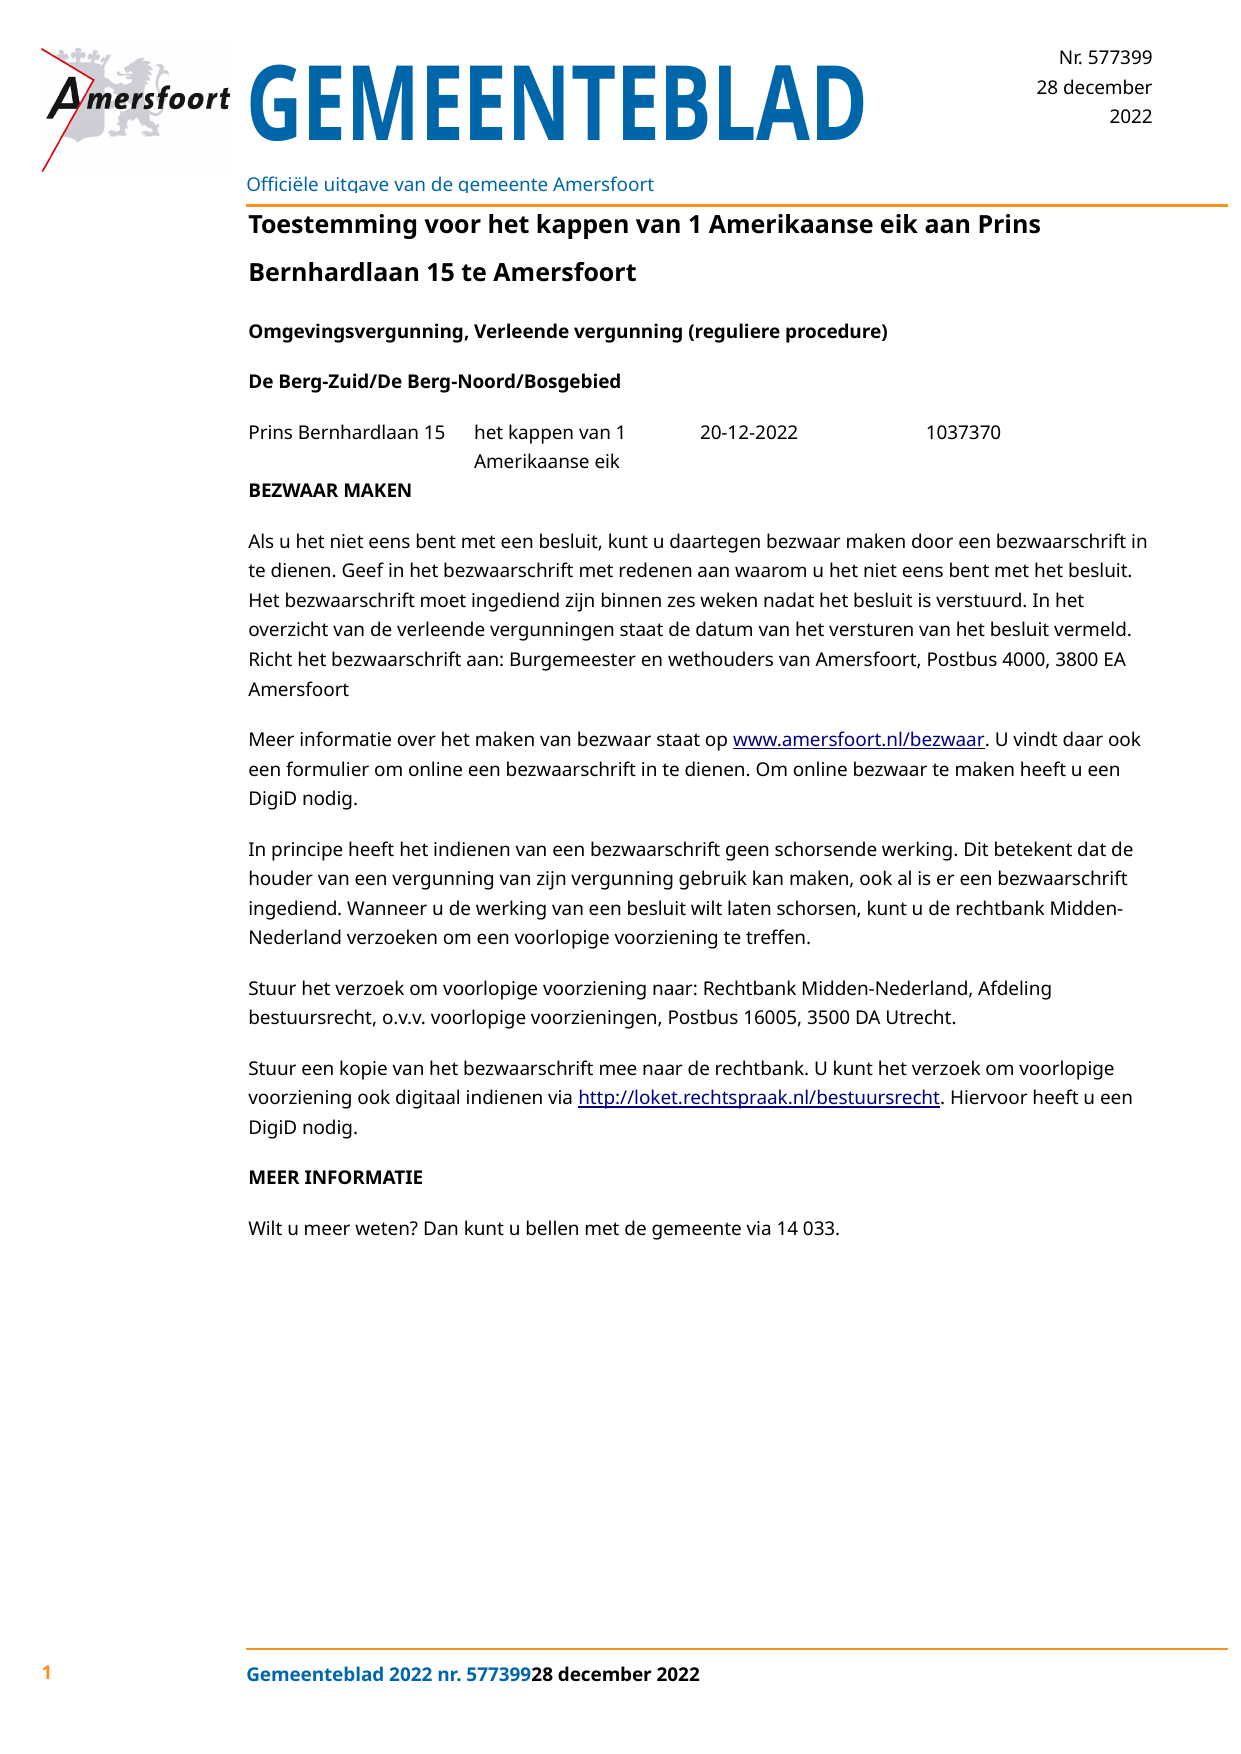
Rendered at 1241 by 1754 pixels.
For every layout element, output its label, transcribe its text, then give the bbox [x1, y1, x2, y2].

text MEER INFORMATIE [248, 1164, 1152, 1190]
text Toestemming voor het kappen van 1 Amerikaanse eik aan Prins Bernhardlaan 15 te Amersfoort [248, 207, 1152, 288]
text Meer informatie over het maken van bezwaar staat op www.amersfoort.nl/bezwaar. U vindt daar ook een formulier om online een bezwaarschrift in te dienen. Om online bezwaar te maken heeft u een DigiD nodig. [248, 726, 1152, 811]
text Wilt u meer weten? Dan kunt u bellen met de gemeente via 14 033. [248, 1215, 1152, 1241]
table_header 20-12-2022 [700, 419, 926, 474]
text Stuur een kopie van het bezwaarschrift mee naar de rechtbank. U kunt het verzoek om voorlopige voorziening ook digitaal indienen via http://loket.rechtspraak.nl/bestuursrecht. Hiervoor heeft u een DigiD nodig. [248, 1055, 1152, 1140]
text BEZWAAR MAKEN [248, 477, 1152, 503]
text Omgevingsvergunning, Verleende vergunning (reguliere procedure) [248, 318, 1152, 344]
text In principe heeft het indienen van een bezwaarschrift geen schorsende werking. Dit betekent dat de houder van een vergunning van zijn vergunning gebruik kan maken, ook al is er een bezwaarschrift ingediend. Wanneer u de werking van een besluit wilt laten schorsen, kunt u de rechtbank Midden-Nederland verzoeken om een voorlopige voorziening te treffen. [248, 836, 1152, 950]
text Als u het niet eens bent met een besluit, kunt u daartegen bezwaar maken door een bezwaarschrift in te dienen. Geef in het bezwaarschrift met redenen aan waarom u het niet eens bent met het besluit. Het bezwaarschrift moet ingediend zijn binnen zes weken nadat het besluit is verstuurd. In het overzicht van de verleende vergunningen staat de datum van het versturen van het besluit vermeld. Richt het bezwaarschrift aan: Burgemeester en wethouders van Amersfoort, Postbus 4000, 3800 EA Amersfoort [248, 528, 1152, 701]
table_header 1037370 [926, 419, 1152, 474]
text Stuur het verzoek om voorlopige voorziening naar: Rechtbank Midden-Nederland, Afdeling bestuursrecht, o.v.v. voorlopige voorzieningen, Postbus 16005, 3500 DA Utrecht. [248, 975, 1152, 1030]
table_header het kappen van 1 Amerikaanse eik [474, 419, 700, 474]
table_header Prins Bernhardlaan 15 [248, 419, 474, 474]
text De Berg-Zuid/De Berg-Noord/Bosgebied [248, 368, 1152, 394]
picture [41, 47, 231, 172]
